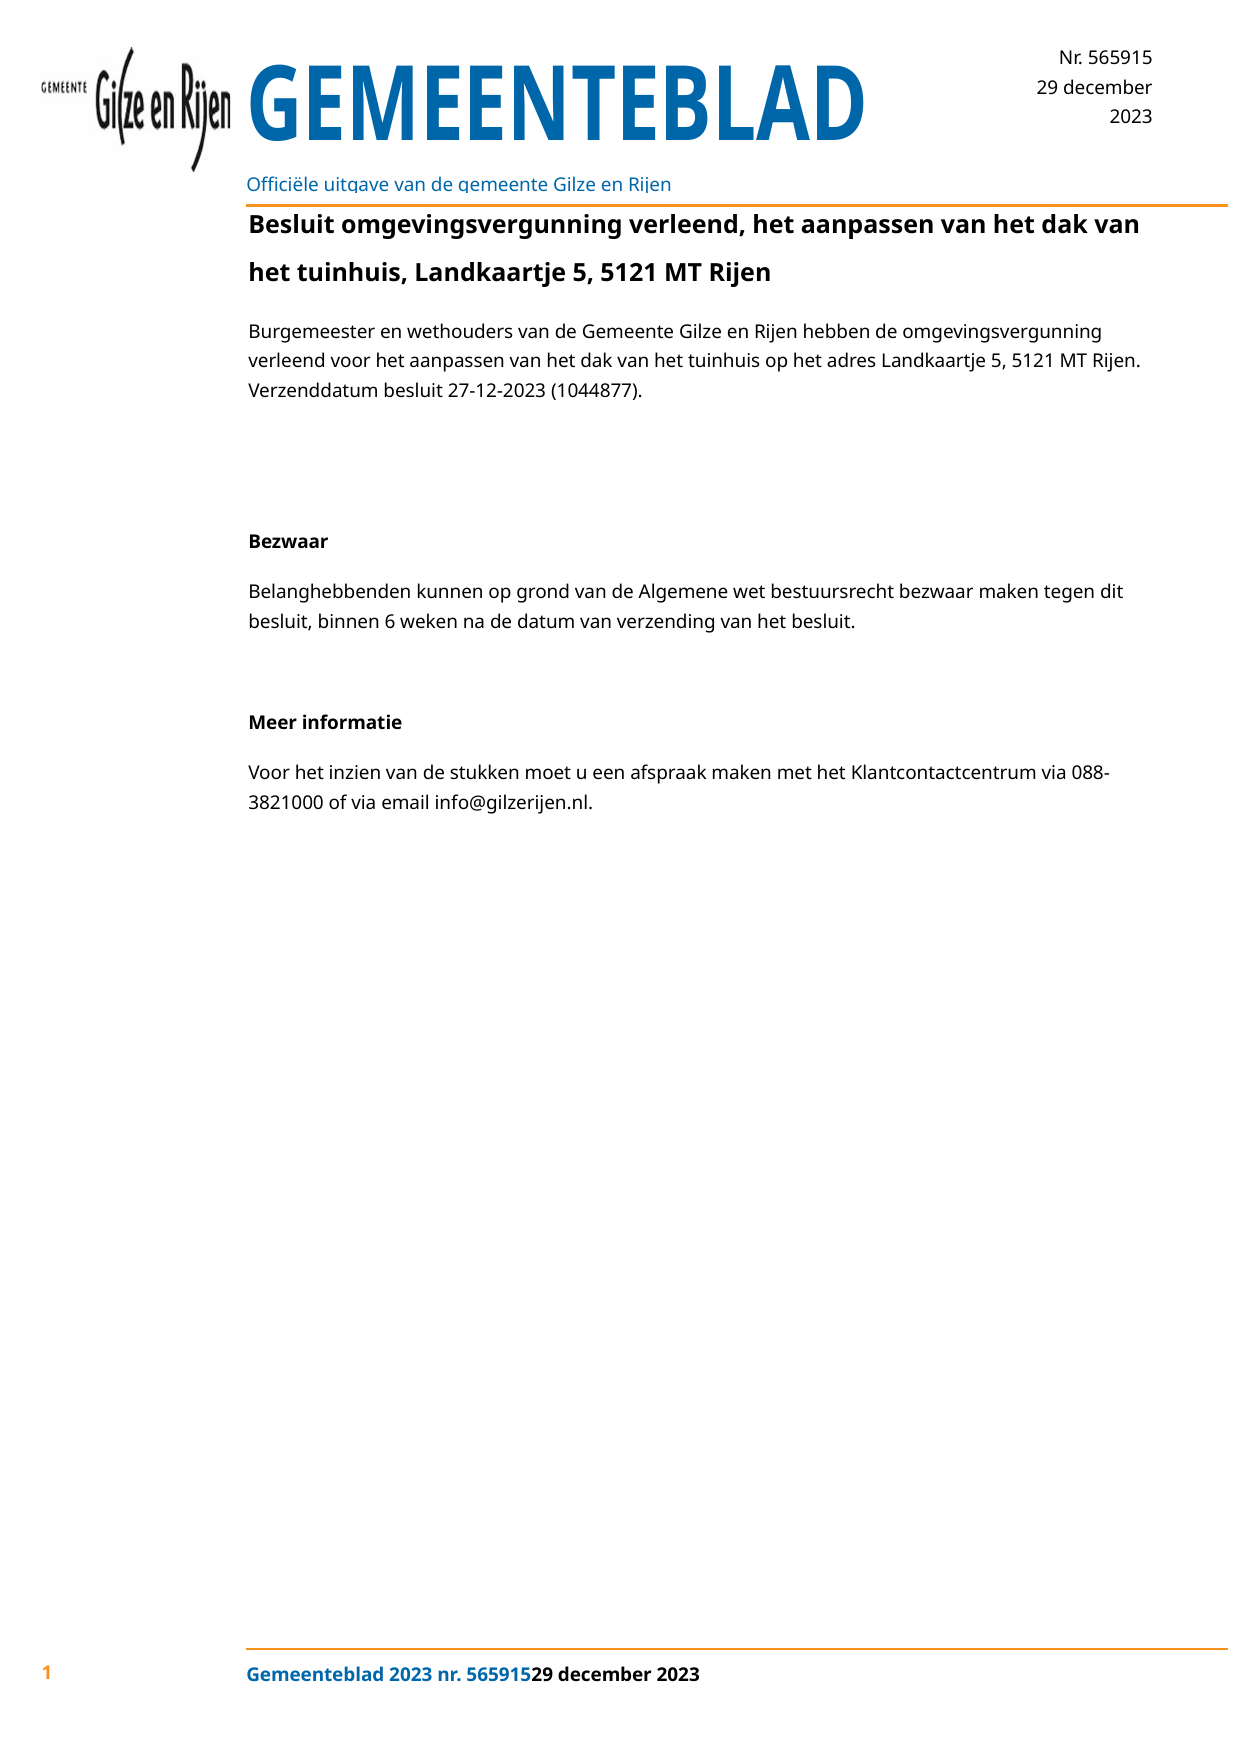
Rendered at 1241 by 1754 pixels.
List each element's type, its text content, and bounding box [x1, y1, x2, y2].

text Belanghebbenden kunnen op grond van de Algemene wet bestuursrecht bezwaar maken tegen dit besluit, binnen 6 weken na de datum van verzending van het besluit. [248, 579, 1152, 634]
text Besluit omgevingsvergunning verleend, het aanpassen van het dak van het tuinhuis, Landkaartje 5, 5121 MT Rijen [248, 207, 1152, 288]
text Burgemeester en wethouders van de Gemeente Gilze en Rijen hebben de omgevingsvergunning verleend voor het aanpassen van het dak van het tuinhuis op het adres Landkaartje 5, 5121 MT Rijen. Verzenddatum besluit 27-12-2023 (1044877). [248, 318, 1152, 403]
picture [41, 47, 231, 172]
text Bezwaar [248, 528, 1152, 554]
text Meer informatie [248, 709, 1152, 735]
text Voor het inzien van de stukken moet u een afspraak maken met het Klantcontactcentrum via 088-3821000 of via email info@gilzerijen.nl. [248, 759, 1152, 815]
